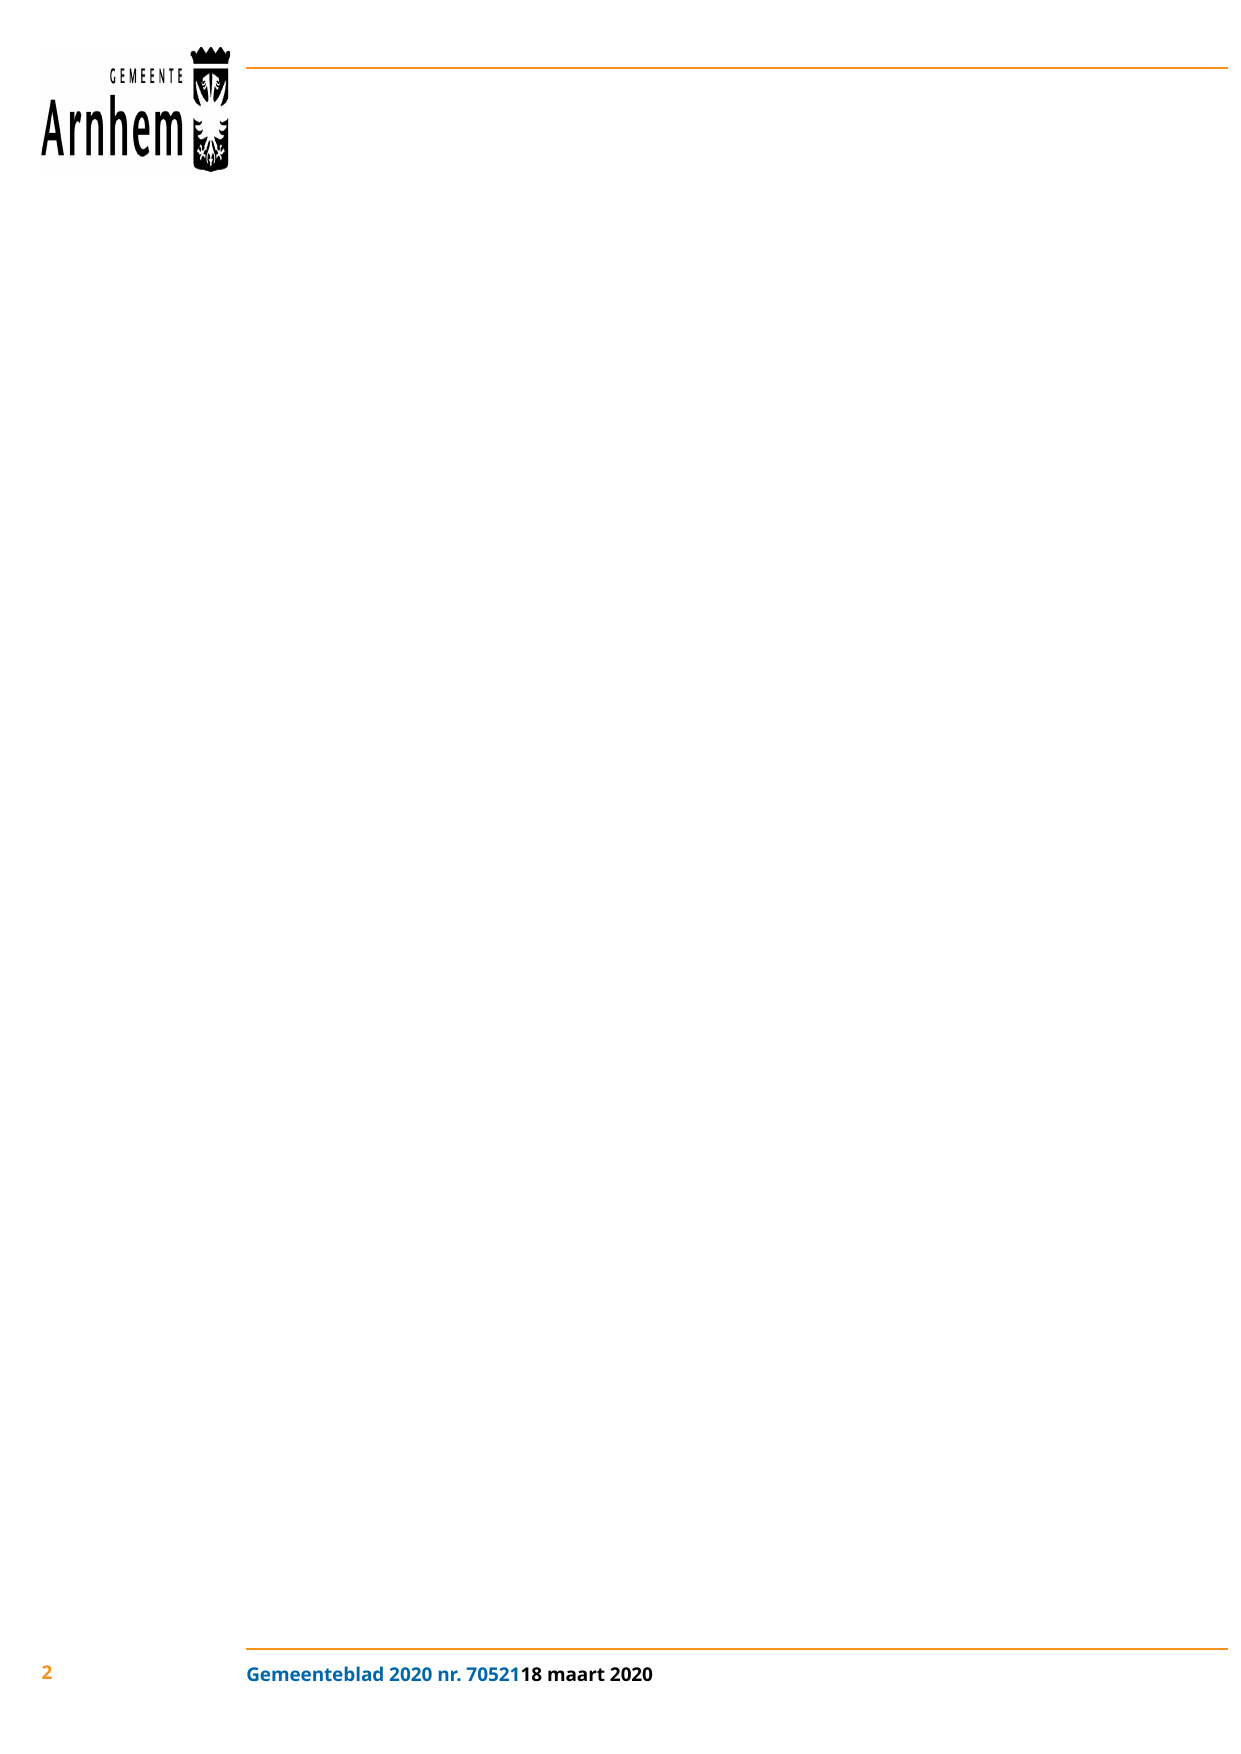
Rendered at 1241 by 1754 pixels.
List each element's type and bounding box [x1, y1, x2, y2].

picture [41, 47, 231, 172]
